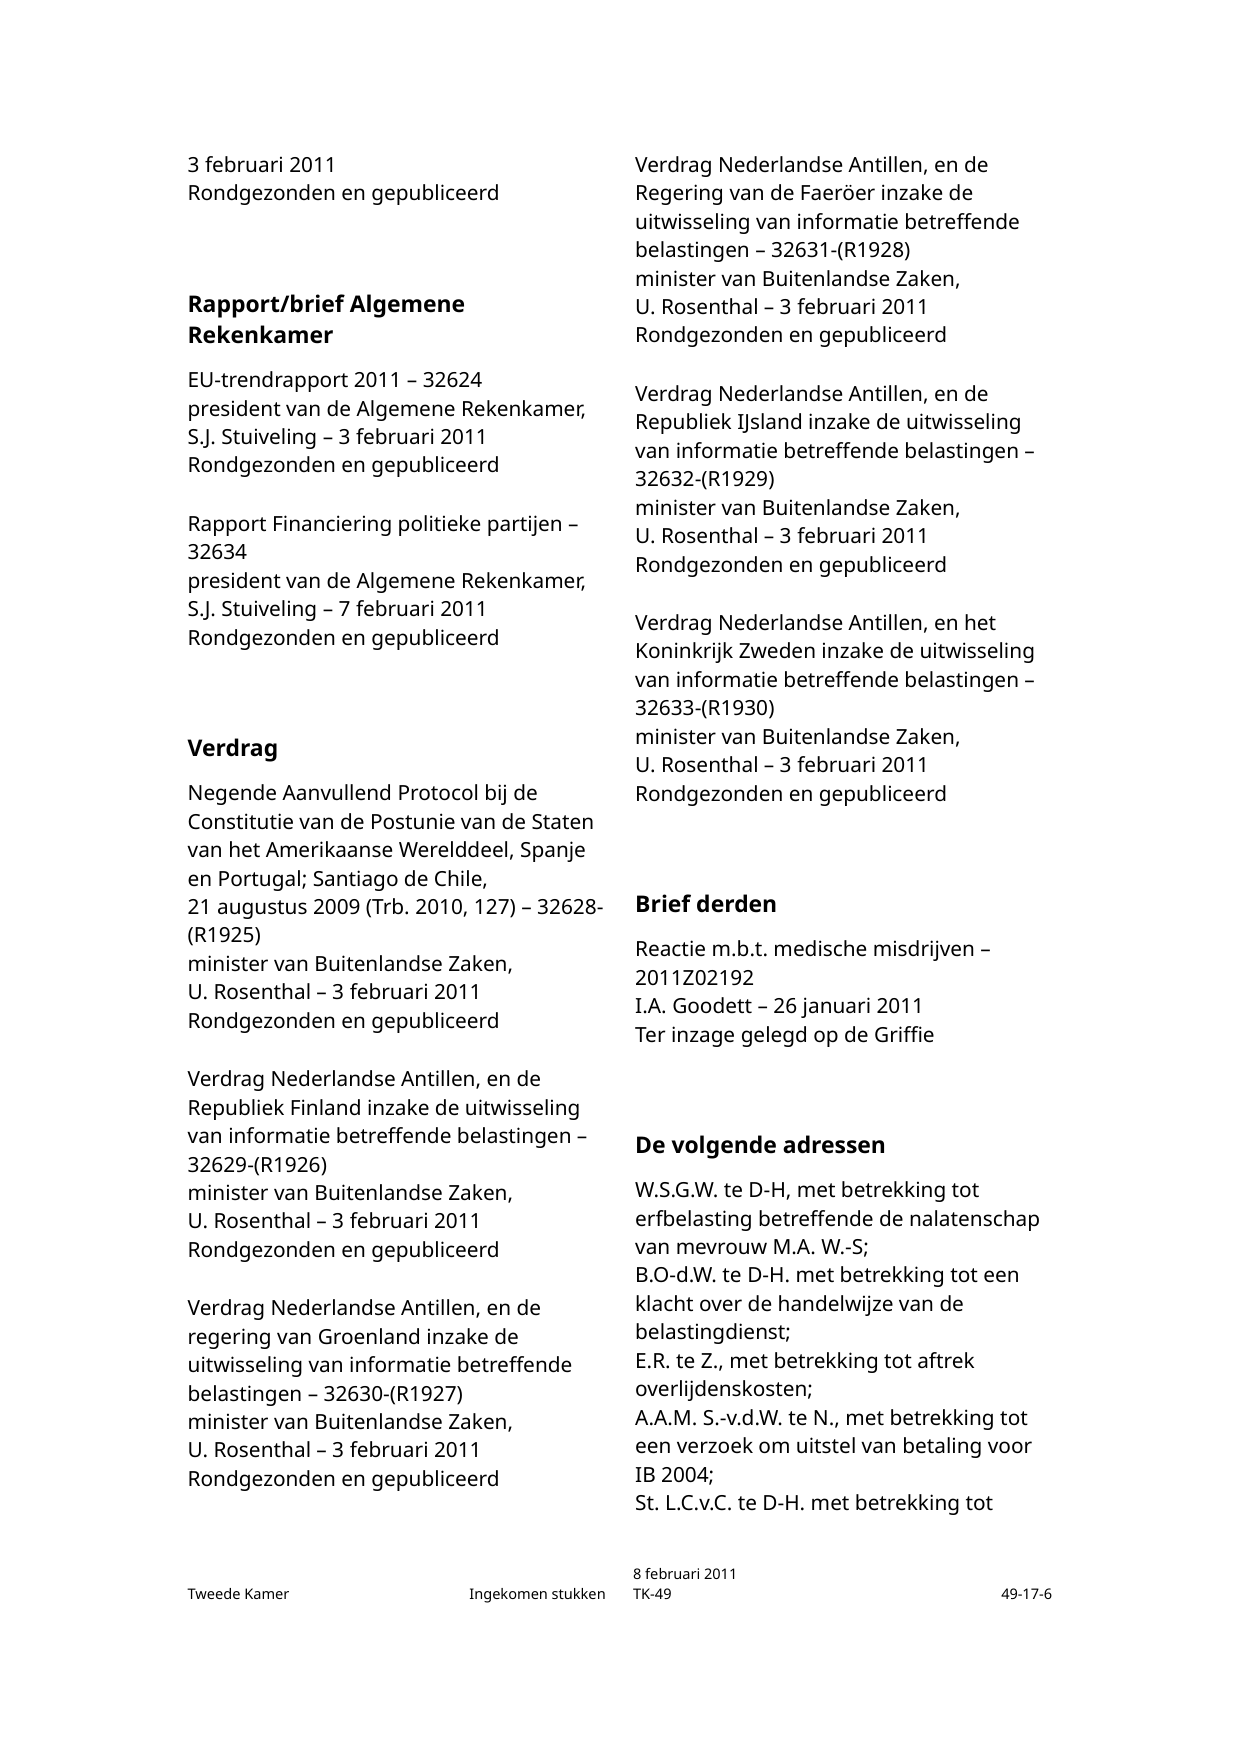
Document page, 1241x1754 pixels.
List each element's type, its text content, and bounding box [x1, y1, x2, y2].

text  [635, 837, 1053, 866]
text minister van Buitenlandse Zaken, U. Rosenthal – 3 februari 2011 [187, 949, 605, 1006]
text  [635, 1078, 1053, 1107]
text Verdrag Nederlandse Antillen, en de regering van Groenland inzake de uitwisseling van informatie betreffende belastingen – 32630-(R1927) [187, 1293, 605, 1407]
text W.S.G.W. te D-H, met betrekking tot erfbelasting betreffende de nalatenschap van mevrouw M.A. W.-S; [635, 1175, 1053, 1261]
text minister van Buitenlandse Zaken, U. Rosenthal – 3 februari 2011 [187, 1178, 605, 1235]
text Reactie m.b.t. medische misdrijven – 2011Z02192 [635, 934, 1053, 991]
text E.R. te Z., met betrekking tot aftrek overlijdenskosten; [635, 1346, 1053, 1403]
text  [187, 237, 605, 265]
text Verdrag Nederlandse Antillen, en het Koninkrijk Zweden inzake de uitwisseling van informatie betreffende belastingen – 32633-(R1930) [635, 608, 1053, 722]
subtitle De volgende adressen [635, 1129, 1053, 1160]
text minister van Buitenlandse Zaken, U. Rosenthal – 3 februari 2011 [635, 264, 1053, 321]
text Rondgezonden en gepubliceerd [635, 321, 1053, 349]
text St. L.C.v.C. te D-H. met betrekking tot [635, 1488, 1053, 1517]
text president van de Algemene Rekenkamer, S.J. Stuiveling – 7 februari 2011 [187, 566, 605, 623]
text B.O-d.W. te D-H. met betrekking tot een klacht over de handelwijze van de belastingdienst; [635, 1261, 1053, 1346]
text Rondgezonden en gepubliceerd [187, 451, 605, 479]
text Verdrag Nederlandse Antillen, en de Regering van de Faeröer inzake de uitwisseling van informatie betreffende belastingen – 32631-(R1928) [635, 150, 1053, 264]
subtitle Verdrag [187, 732, 605, 763]
text Rondgezonden en gepubliceerd [187, 178, 605, 207]
text Rondgezonden en gepubliceerd [635, 779, 1053, 807]
subtitle Rapport/brief Algemene Rekenkamer [187, 288, 605, 350]
text minister van Buitenlandse Zaken, U. Rosenthal – 3 februari 2011 [635, 722, 1053, 779]
subtitle Brief derden [635, 888, 1053, 919]
text president van de Algemene Rekenkamer, S.J. Stuiveling – 3 februari 2011 [187, 394, 605, 451]
text EU-trendrapport 2011 – 32624 [187, 365, 605, 394]
text Rondgezonden en gepubliceerd [187, 623, 605, 651]
text minister van Buitenlandse Zaken, U. Rosenthal – 3 februari 2011 [187, 1407, 605, 1464]
text Negende Aanvullend Protocol bij de Constitutie van de Postunie van de Staten van het Amerikaanse Werelddeel, Spanje en Portugal; Santiago de Chile, 21 augustus 2009 (Trb. 2010, 127) – 32628-(R1925) [187, 778, 605, 949]
text Rapport Financiering politieke partijen – 32634 [187, 509, 605, 566]
text Rondgezonden en gepubliceerd [187, 1464, 605, 1492]
text Verdrag Nederlandse Antillen, en de Republiek IJsland inzake de uitwisseling van informatie betreffende belastingen – 32632-(R1929) [635, 379, 1053, 493]
text  [187, 681, 605, 710]
text Rondgezonden en gepubliceerd [187, 1006, 605, 1034]
text A.A.M. S.-v.d.W. te N., met betrekking tot een verzoek om uitstel van betaling voor IB 2004; [635, 1403, 1053, 1488]
text 3 februari 2011 [187, 150, 605, 178]
text Verdrag Nederlandse Antillen, en de Republiek Finland inzake de uitwisseling van informatie betreffende belastingen – 32629-(R1926) [187, 1064, 605, 1178]
text I.A. Goodett – 26 januari 2011 [635, 991, 1053, 1020]
text Rondgezonden en gepubliceerd [187, 1235, 605, 1263]
text Rondgezonden en gepubliceerd [635, 550, 1053, 578]
text minister van Buitenlandse Zaken, U. Rosenthal – 3 februari 2011 [635, 493, 1053, 550]
text Ter inzage gelegd op de Griffie [635, 1020, 1053, 1048]
